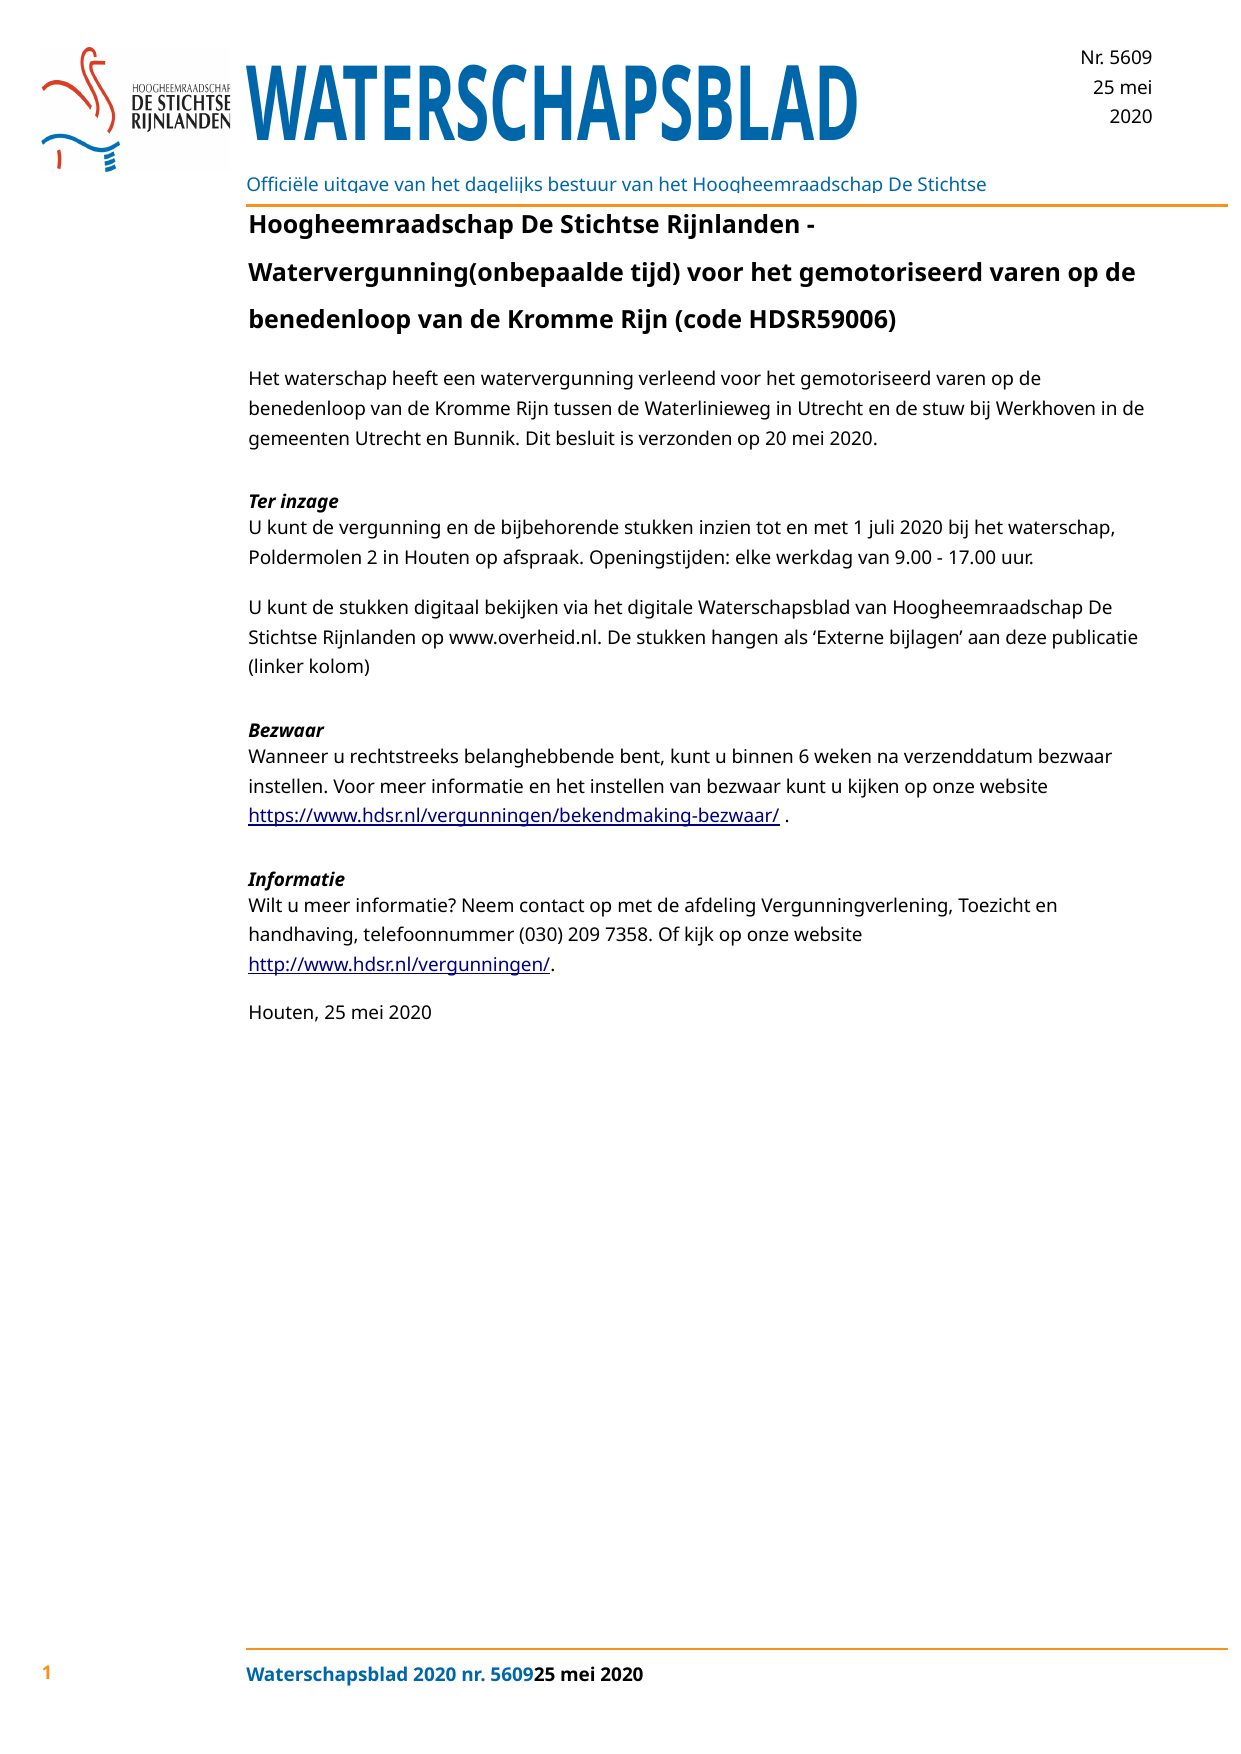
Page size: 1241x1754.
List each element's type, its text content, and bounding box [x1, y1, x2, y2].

picture [41, 47, 231, 172]
text Wilt u meer informatie? Neem contact op met de afdeling Vergunningverlening, Toezicht en handhaving, telefoonnummer (030) 209 7358. Of kijk op onze website http://www.hdsr.nl/vergunningen/. [248, 892, 1152, 977]
text Hoogheemraadschap De Stichtse Rijnlanden - Watervergunning(onbepaalde tijd) voor het gemotoriseerd varen op de benedenloop van de Kromme Rijn (code HDSR59006) [248, 207, 1152, 336]
text Ter inzage [248, 489, 1152, 514]
text U kunt de vergunning en de bijbehorende stukken inzien tot en met 1 juli 2020 bij het waterschap, Poldermolen 2 in Houten op afspraak. Openingstijden: elke werkdag van 9.00 - 17.00 uur. [248, 514, 1152, 570]
text Het waterschap heeft een watervergunning verleend voor het gemotoriseerd varen op de benedenloop van de Kromme Rijn tussen de Waterlinieweg in Utrecht en de stuw bij Werkhoven in de gemeenten Utrecht en Bunnik. Dit besluit is verzonden op 20 mei 2020. [248, 366, 1152, 450]
text U kunt de stukken digitaal bekijken via het digitale Waterschapsblad van Hoogheemraadschap De Stichtse Rijnlanden op www.overheid.nl. De stukken hangen als ‘Externe bijlagen’ aan deze publicatie (linker kolom) [248, 594, 1152, 679]
text Informatie [248, 866, 1152, 892]
text Wanneer u rechtstreeks belanghebbende bent, kunt u binnen 6 weken na verzenddatum bezwaar instellen. Voor meer informatie en het instellen van bezwaar kunt u kijken op onze website https://www.hdsr.nl/vergunningen/bekendmaking-bezwaar/ . [248, 743, 1152, 828]
text Bezwaar [248, 717, 1152, 743]
text Houten, 25 mei 2020 [248, 999, 1152, 1025]
